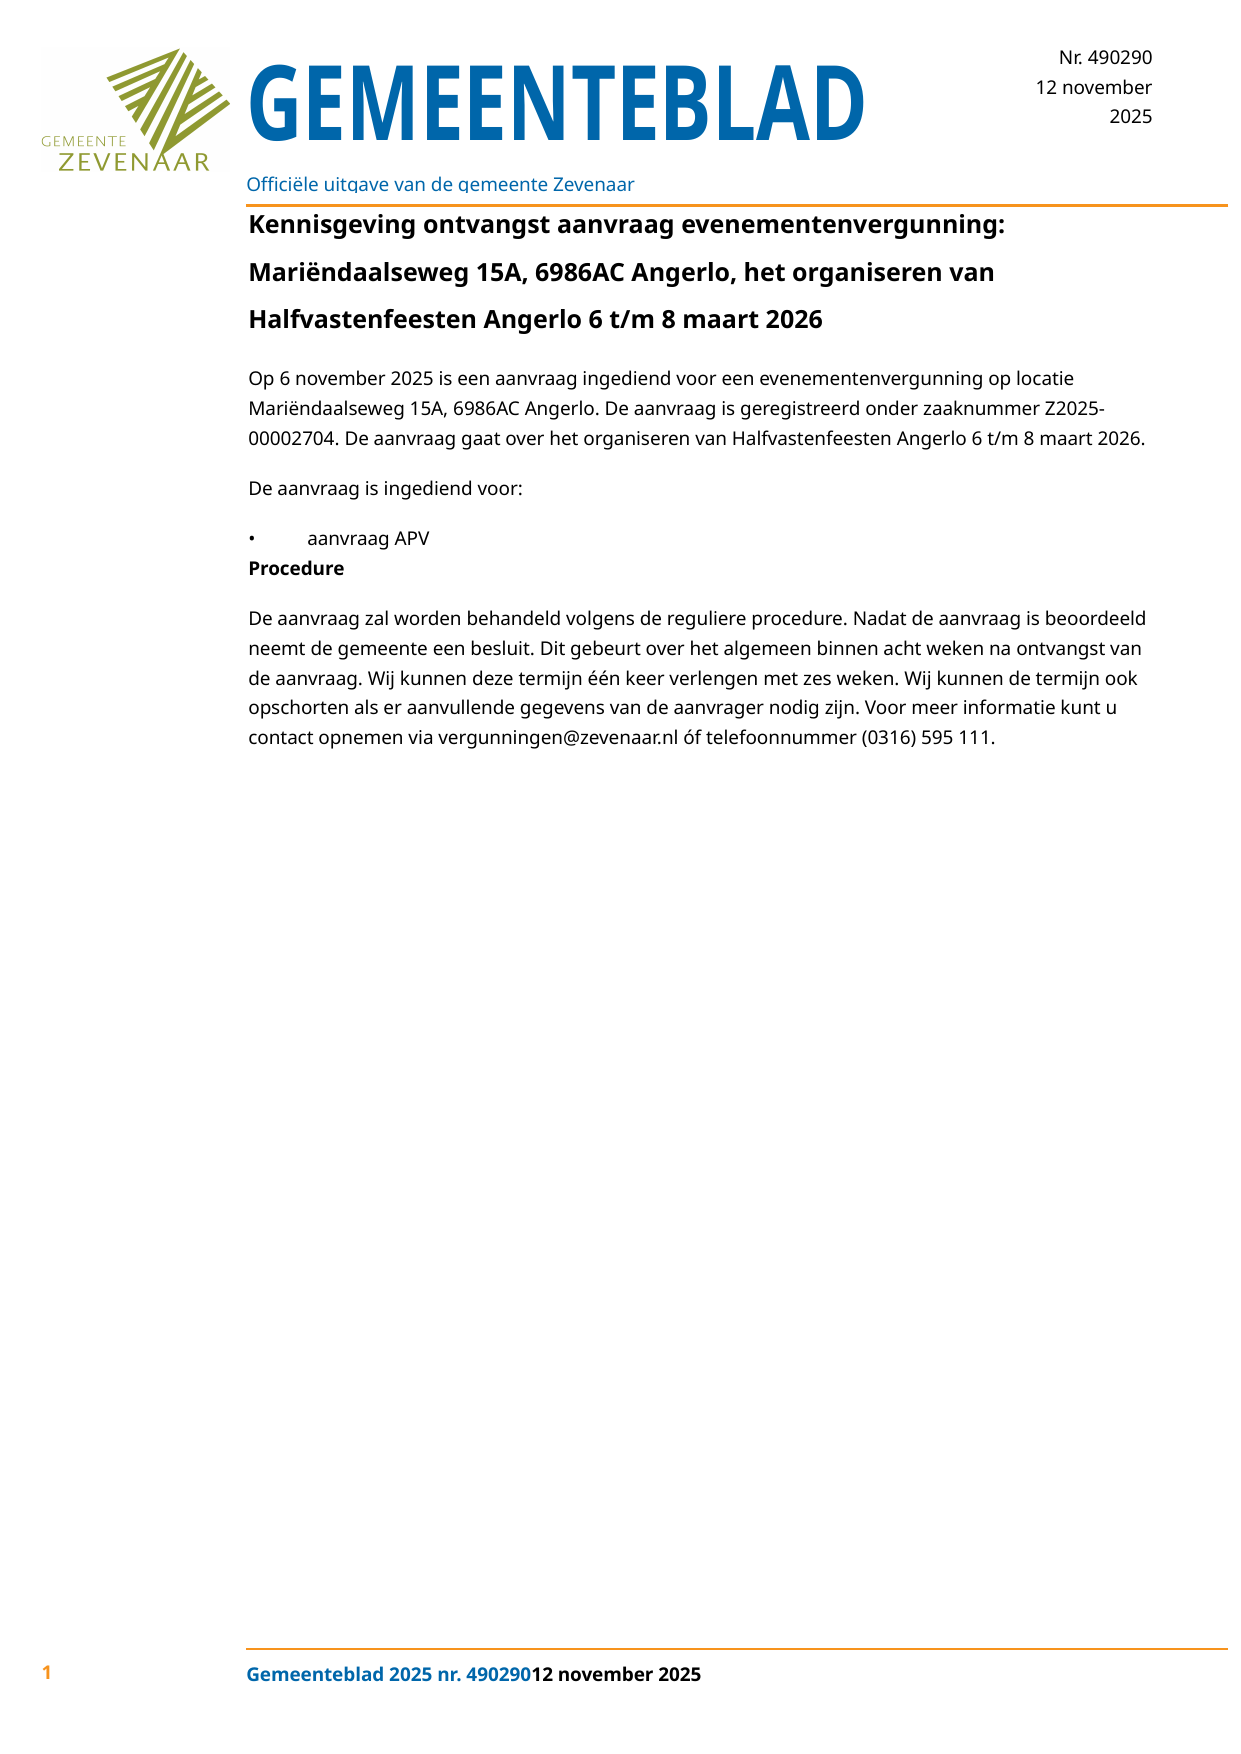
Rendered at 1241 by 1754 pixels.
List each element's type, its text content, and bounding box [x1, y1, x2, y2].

text De aanvraag zal worden behandeld volgens de reguliere procedure. Nadat de aanvraag is beoordeeld neemt de gemeente een besluit. Dit gebeurt over het algemeen binnen acht weken na ontvangst van de aanvraag. Wij kunnen deze termijn één keer verlengen met zes weken. Wij kunnen de termijn ook opschorten als er aanvullende gegevens van de aanvrager nodig zijn. Voor meer informatie kunt u contact opnemen via vergunningen@zevenaar.nl óf telefoonnummer (0316) 595 111. [248, 606, 1152, 749]
text Procedure [248, 555, 1152, 581]
picture [41, 47, 231, 172]
text Op 6 november 2025 is een aanvraag ingediend voor een evenementenvergunning op locatie Mariëndaalseweg 15A, 6986AC Angerlo. De aanvraag is geregistreerd onder zaaknummer Z2025-00002704. De aanvraag gaat over het organiseren van Halfvastenfeesten Angerlo 6 t/m 8 maart 2026. [248, 366, 1152, 450]
list aanvraag APV [248, 526, 1152, 551]
text Kennisgeving ontvangst aanvraag evenementenvergunning: Mariëndaalseweg 15A, 6986AC Angerlo, het organiseren van Halfvastenfeesten Angerlo 6 t/m 8 maart 2026 [248, 207, 1152, 336]
text De aanvraag is ingediend voor: [248, 475, 1152, 501]
